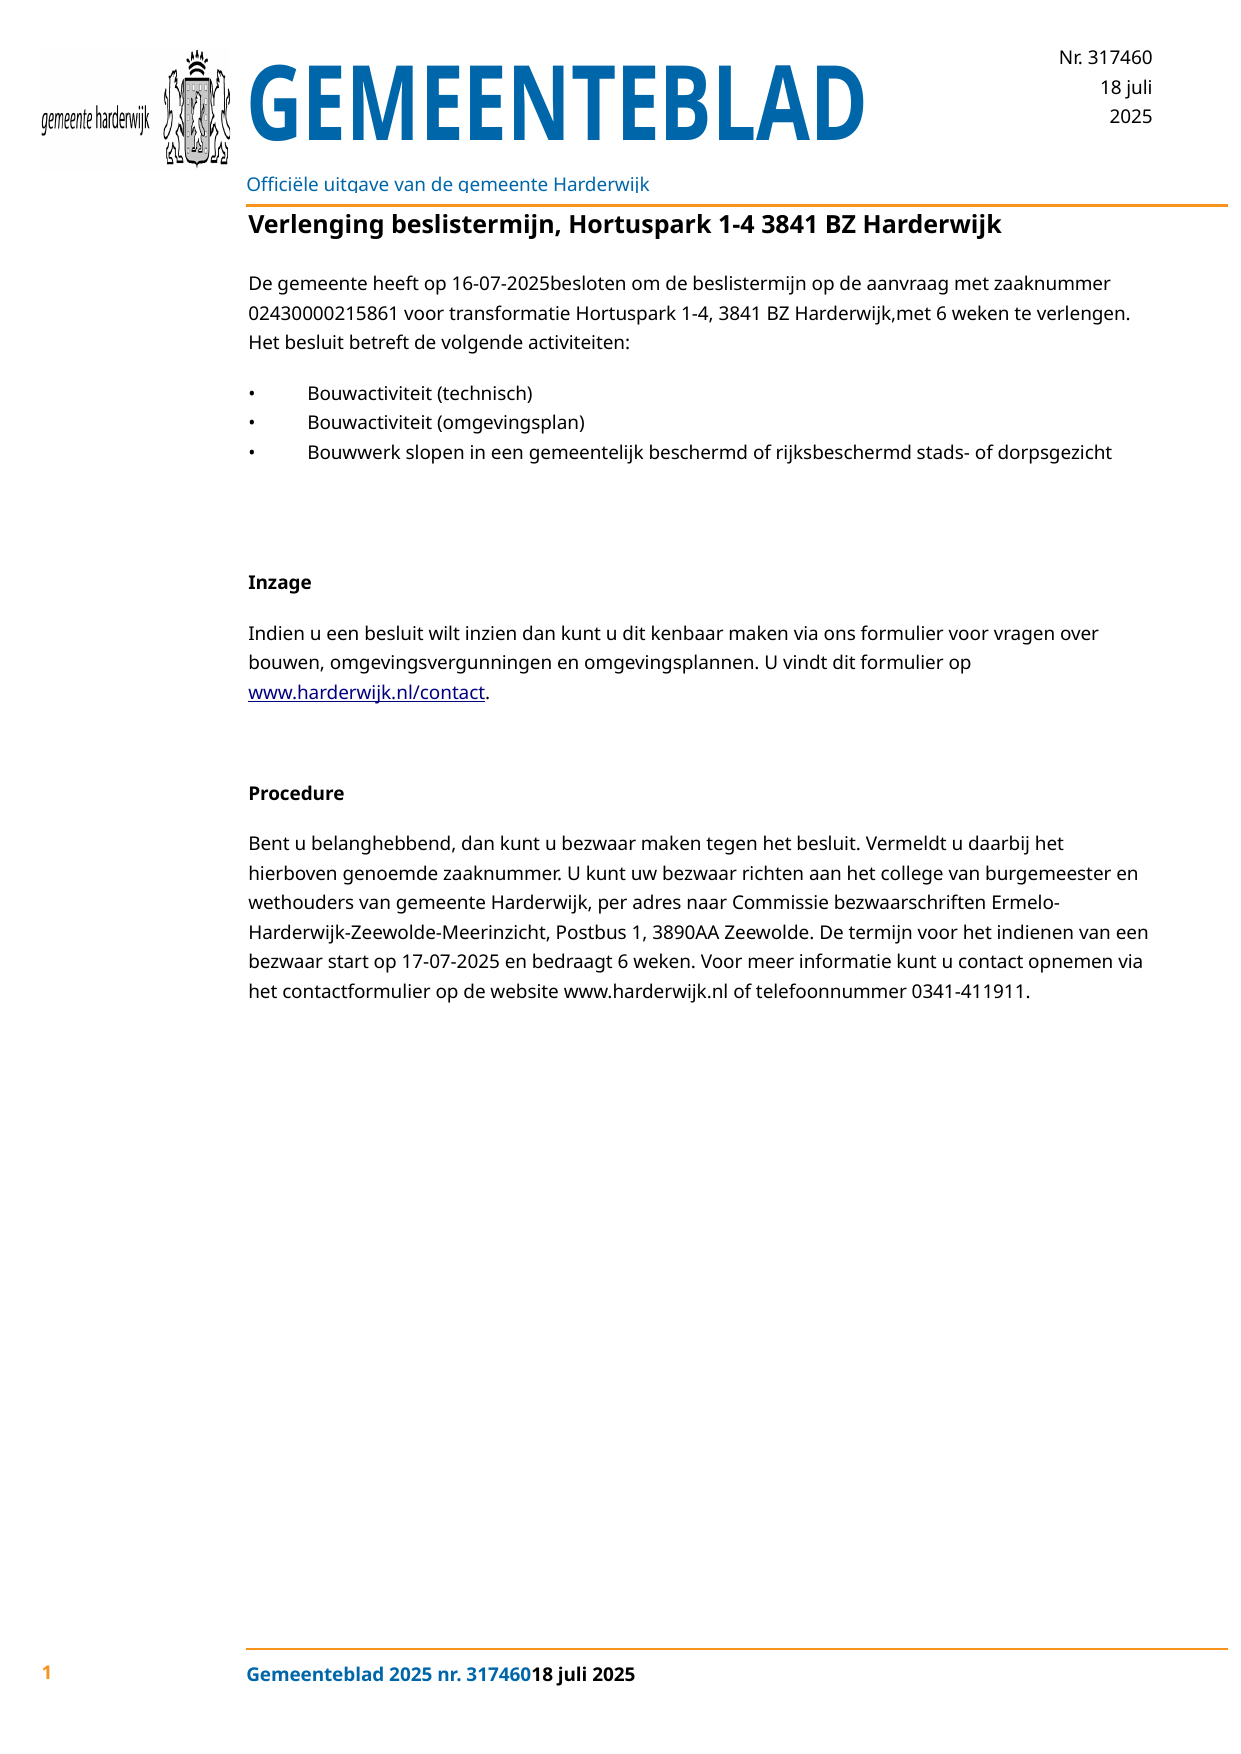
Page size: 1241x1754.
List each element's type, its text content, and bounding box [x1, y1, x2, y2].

list Bouwactiviteit (omgevingsplan) [248, 409, 1152, 435]
text Inzage [248, 569, 1152, 595]
text Indien u een besluit wilt inzien dan kunt u dit kenbaar maken via ons formulier voor vragen over bouwen, omgevingsvergunningen en omgevingsplannen. U vindt dit formulier op www.harderwijk.nl/contact. [248, 620, 1152, 705]
list Bouwactiviteit (technisch) [248, 380, 1152, 406]
picture [41, 47, 231, 172]
text Bent u belanghebbend, dan kunt u bezwaar maken tegen het besluit. Vermeldt u daarbij het hierboven genoemde zaaknummer. U kunt uw bezwaar richten aan het college van burgemeester en wethouders van gemeente Harderwijk, per adres naar Commissie bezwaarschriften Ermelo-Harderwijk-Zeewolde-Meerinzicht, Postbus 1, 3890AA Zeewolde. De termijn voor het indienen van een bezwaar start op 17-07-2025 en bedraagt 6 weken. Voor meer informatie kunt u contact opnemen via het contactformulier op de website www.harderwijk.nl of telefoonnummer 0341-411911. [248, 830, 1152, 1004]
text Verlenging beslistermijn, Hortuspark 1-4 3841 BZ Harderwijk [248, 207, 1152, 241]
text De gemeente heeft op 16-07-2025besloten om de beslistermijn op de aanvraag met zaaknummer 02430000215861 voor transformatie Hortuspark 1-4, 3841 BZ Harderwijk,met 6 weken te verlengen. Het besluit betreft de volgende activiteiten: [248, 270, 1152, 355]
text Procedure [248, 780, 1152, 806]
list Bouwwerk slopen in een gemeentelijk beschermd of rijksbeschermd stads- of dorpsgezicht [248, 439, 1152, 465]
